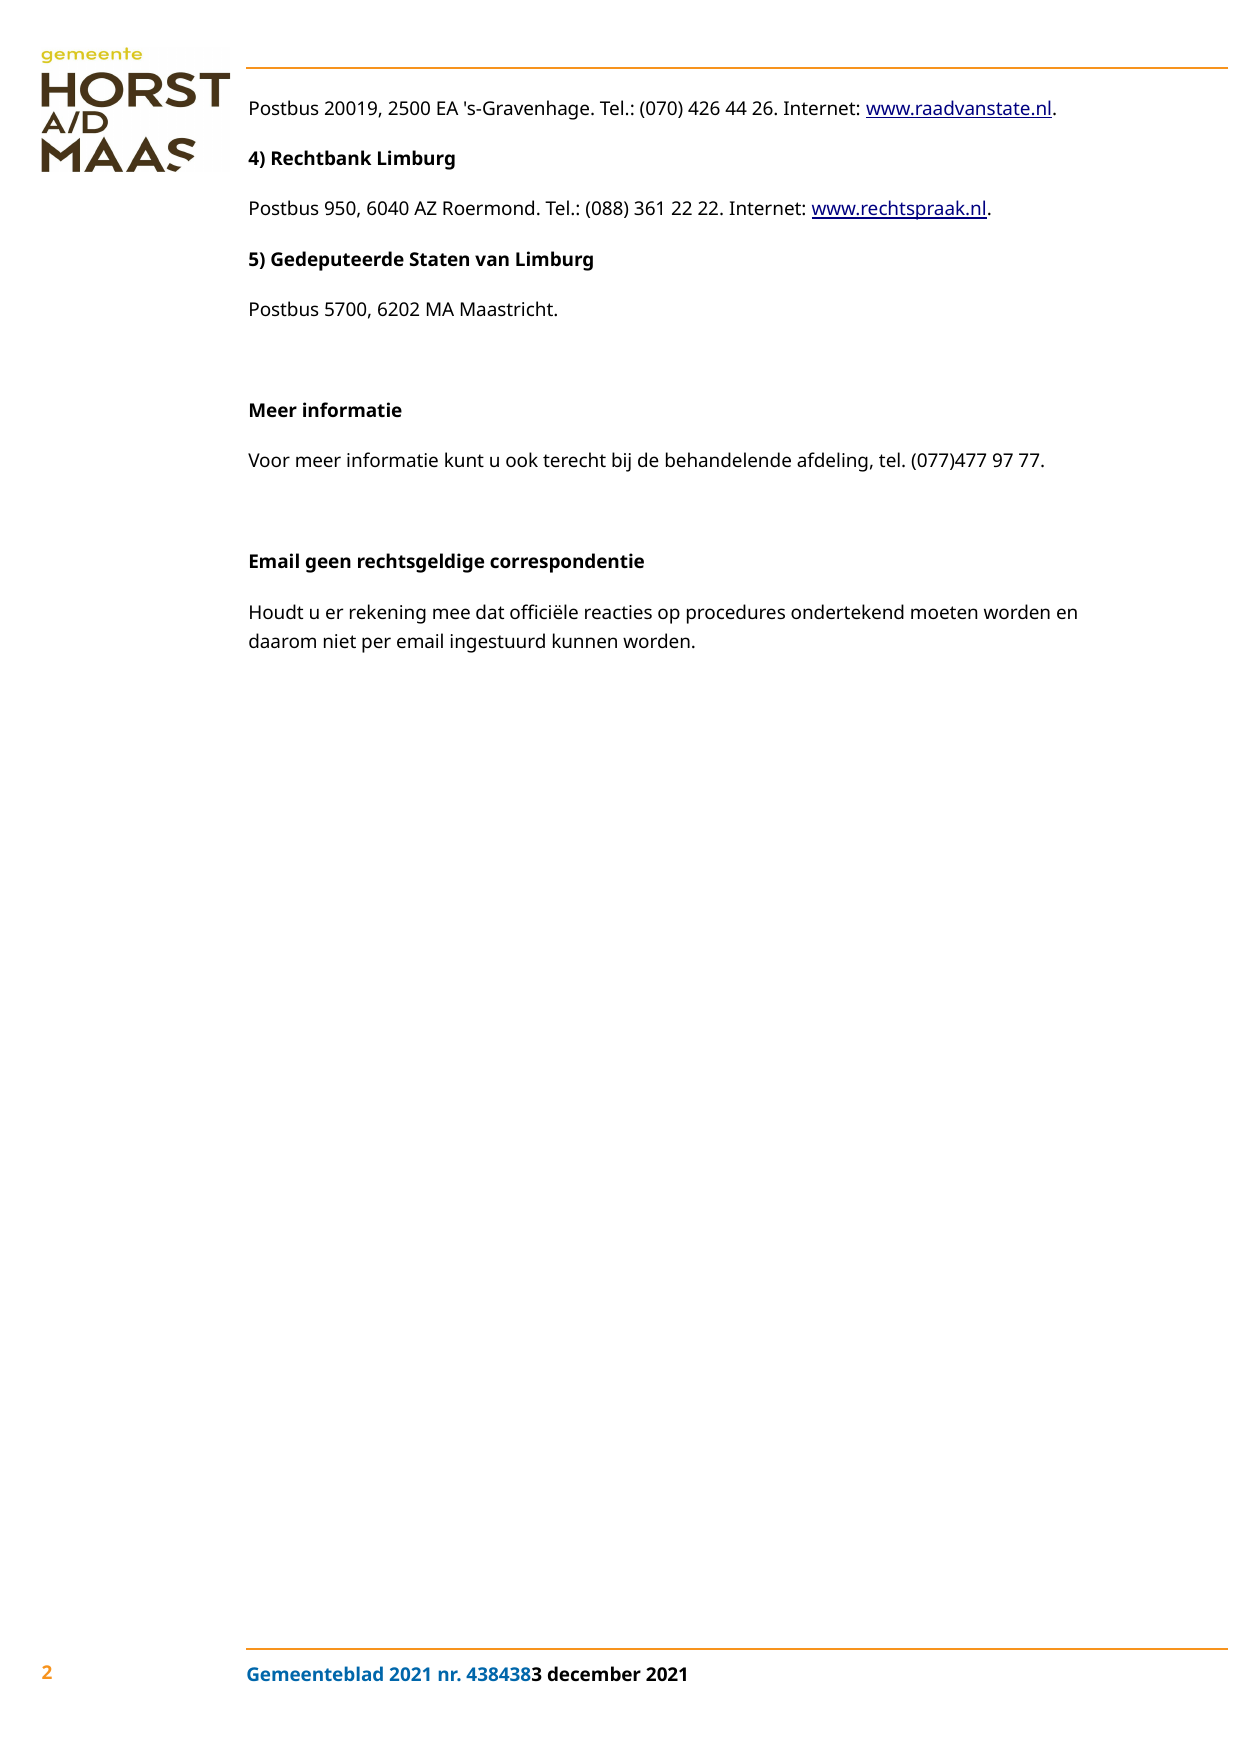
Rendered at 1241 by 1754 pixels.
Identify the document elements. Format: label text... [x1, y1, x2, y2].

picture [41, 47, 231, 172]
text 5) Gedeputeerde Staten van Limburg [248, 246, 1152, 272]
text Houdt u er rekening mee dat officiële reacties op procedures ondertekend moeten worden en daarom niet per email ingestuurd kunnen worden. [248, 599, 1152, 654]
text Email geen rechtsgeldige correspondentie [248, 548, 1152, 574]
text Postbus 5700, 6202 MA Maastricht. [248, 296, 1152, 322]
text 4) Rechtbank Limburg [248, 145, 1152, 171]
text Meer informatie [248, 397, 1152, 423]
text Postbus 20019, 2500 EA 's-Gravenhage. Tel.: (070) 426 44 26. Internet: www.raadvanstate.nl. [248, 95, 1152, 121]
text Postbus 950, 6040 AZ Roermond. Tel.: (088) 361 22 22. Internet: www.rechtspraak.nl. [248, 196, 1152, 221]
text Voor meer informatie kunt u ook terecht bij de behandelende afdeling, tel. (077)477 97 77. [248, 448, 1152, 473]
